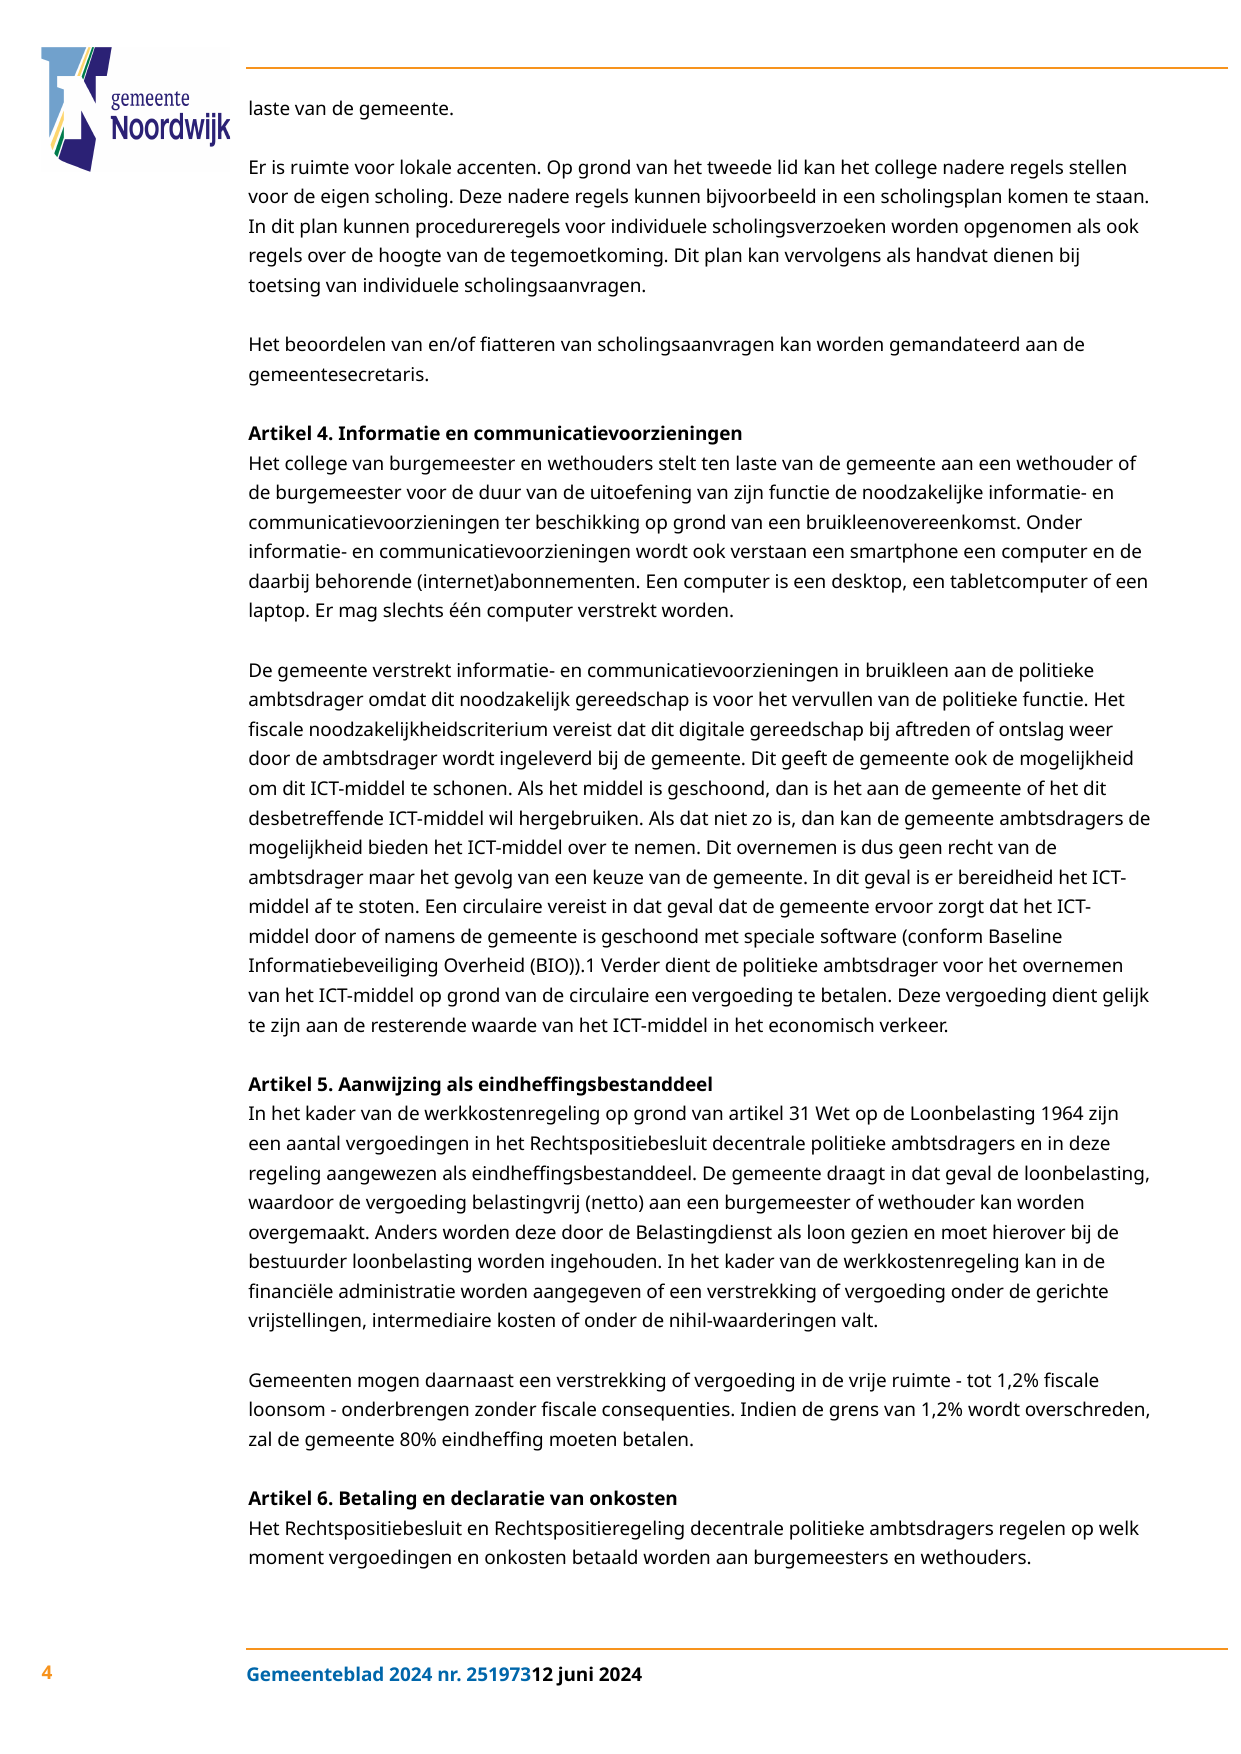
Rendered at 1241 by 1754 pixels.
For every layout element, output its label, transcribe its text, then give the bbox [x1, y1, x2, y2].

picture [41, 47, 231, 172]
text Gemeenten mogen daarnaast een verstrekking of vergoeding in de vrije ruimte - tot 1,2% fiscale loonsom - onderbrengen zonder fiscale consequenties. Indien de grens van 1,2% wordt overschreden, zal de gemeente 80% eindheffing moeten betalen. [248, 1367, 1152, 1452]
text Het beoordelen van en/of fiatteren van scholingsaanvragen kan worden gemandateerd aan de gemeentesecretaris. [248, 331, 1152, 387]
text Het Rechtspositiebesluit en Rechtspositieregeling decentrale politieke ambtsdragers regelen op welk moment vergoedingen en onkosten betaald worden aan burgemeesters en wethouders. [248, 1515, 1152, 1570]
text Er is ruimte voor lokale accenten. Op grond van het tweede lid kan het college nadere regels stellen voor de eigen scholing. Deze nadere regels kunnen bijvoorbeeld in een scholingsplan komen te staan. In dit plan kunnen procedureregels voor individuele scholingsverzoeken worden opgenomen als ook regels over de hoogte van de tegemoetkoming. Dit plan kan vervolgens als handvat dienen bij toetsing van individuele scholingsaanvragen. [248, 154, 1152, 298]
text Artikel 5. Aanwijzing als eindheffingsbestanddeel [248, 1071, 1152, 1097]
text laste van de gemeente. [248, 95, 1152, 121]
text In het kader van de werkkostenregeling op grond van artikel 31 Wet op de Loonbelasting 1964 zijn een aantal vergoedingen in het Rechtspositiebesluit decentrale politieke ambtsdragers en in deze regeling aangewezen als eindheffingsbestanddeel. De gemeente draagt in dat geval de loonbelasting, waardoor de vergoeding belastingvrij (netto) aan een burgemeester of wethouder kan worden overgemaakt. Anders worden deze door de Belastingdienst als loon gezien en moet hierover bij de bestuurder loonbelasting worden ingehouden. In het kader van de werkkostenregeling kan in de financiële administratie worden aangegeven of een verstrekking of vergoeding onder de gerichte vrijstellingen, intermediaire kosten of onder de nihil-waarderingen valt. [248, 1101, 1152, 1333]
text Artikel 4. Informatie en communicatievoorzieningen [248, 420, 1152, 446]
text Artikel 6. Betaling en declaratie van onkosten [248, 1485, 1152, 1511]
text De gemeente verstrekt informatie- en communicatievoorzieningen in bruikleen aan de politieke ambtsdrager omdat dit noodzakelijk gereedschap is voor het vervullen van de politieke functie. Het fiscale noodzakelijkheidscriterium vereist dat dit digitale gereedschap bij aftreden of ontslag weer door de ambtsdrager wordt ingeleverd bij de gemeente. Dit geeft de gemeente ook de mogelijkheid om dit ICT-middel te schonen. Als het middel is geschoond, dan is het aan de gemeente of het dit desbetreffende ICT-middel wil hergebruiken. Als dat niet zo is, dan kan de gemeente ambtsdragers de mogelijkheid bieden het ICT-middel over te nemen. Dit overnemen is dus geen recht van de ambtsdrager maar het gevolg van een keuze van de gemeente. In dit geval is er bereidheid het ICT-middel af te stoten. Een circulaire vereist in dat geval dat de gemeente ervoor zorgt dat het ICT-middel door of namens de gemeente is geschoond met speciale software (conform Baseline Informatiebeveiliging Overheid (BIO)).1 Verder dient de politieke ambtsdrager voor het overnemen van het ICT-middel op grond van de circulaire een vergoeding te betalen. Deze vergoeding dient gelijk te zijn aan de resterende waarde van het ICT-middel in het economisch verkeer. [248, 657, 1152, 1038]
text Het college van burgemeester en wethouders stelt ten laste van de gemeente aan een wethouder of de burgemeester voor de duur van de uitoefening van zijn functie de noodzakelijke informatie- en communicatievoorzieningen ter beschikking op grond van een bruikleenovereenkomst. Onder informatie- en communicatievoorzieningen wordt ook verstaan een smartphone een computer en de daarbij behorende (internet)abonnementen. Een computer is een desktop, een tabletcomputer of een laptop. Er mag slechts één computer verstrekt worden. [248, 450, 1152, 623]
